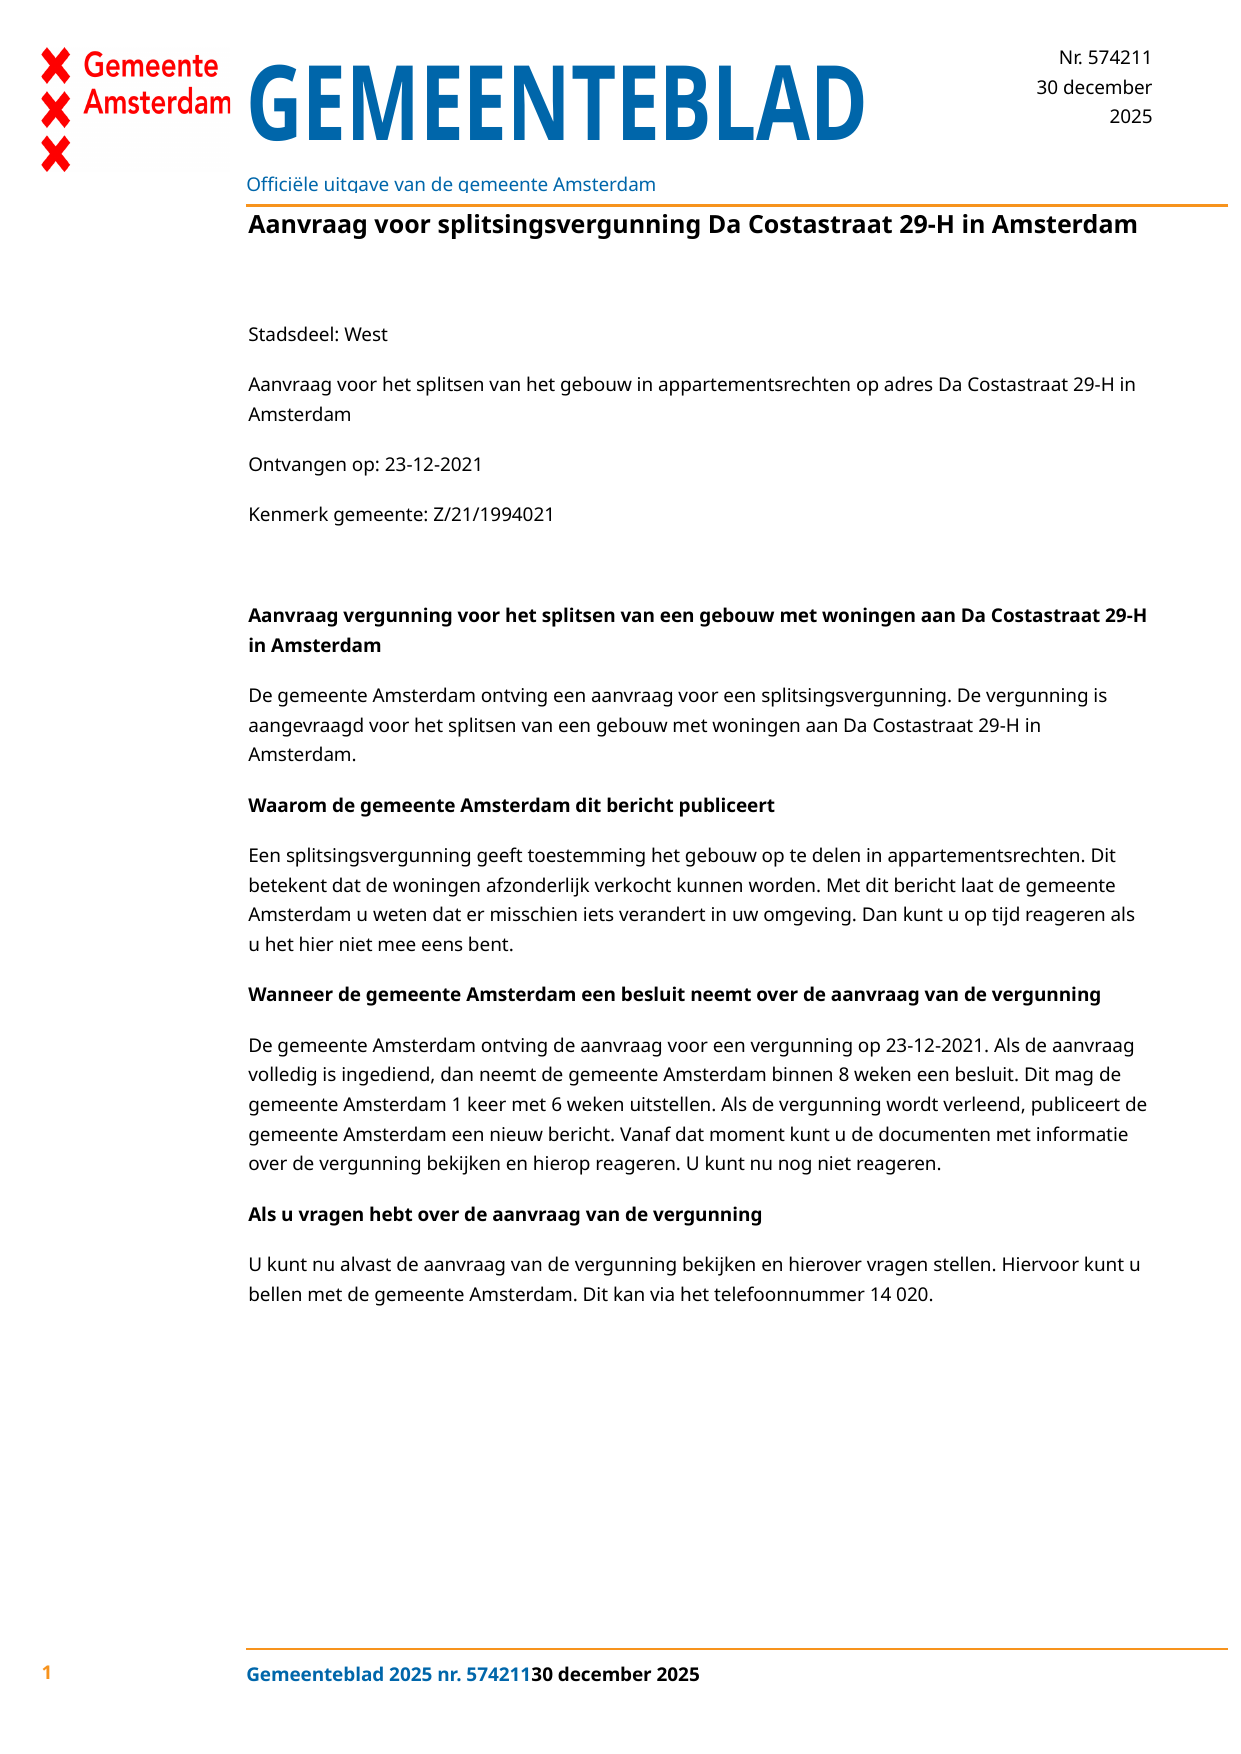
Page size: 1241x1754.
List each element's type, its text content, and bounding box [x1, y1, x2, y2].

text Ontvangen op: 23-12-2021 [248, 451, 1152, 477]
text Aanvraag vergunning voor het splitsen van een gebouw met woningen aan Da Costastraat 29-H in Amsterdam [248, 602, 1152, 658]
text Als u vragen hebt over de aanvraag van de vergunning [248, 1201, 1152, 1226]
text Wanneer de gemeente Amsterdam een besluit neemt over de aanvraag van de vergunning [248, 982, 1152, 1007]
text Kenmerk gemeente: Z/21/1994021 [248, 502, 1152, 527]
text Stadsdeel: West [248, 321, 1152, 346]
text Een splitsingsvergunning geeft toestemming het gebouw op te delen in appartementsrechten. Dit betekent dat de woningen afzonderlijk verkocht kunnen worden. Met dit bericht laat de gemeente Amsterdam u weten dat er misschien iets verandert in uw omgeving. Dan kunt u op tijd reageren als u het hier niet mee eens bent. [248, 842, 1152, 957]
picture [41, 47, 231, 172]
text Waarom de gemeente Amsterdam dit bericht publiceert [248, 792, 1152, 818]
text U kunt nu alvast de aanvraag van de vergunning bekijken en hierover vragen stellen. Hiervoor kunt u bellen met de gemeente Amsterdam. Dit kan via het telefoonnummer 14 020. [248, 1251, 1152, 1306]
text De gemeente Amsterdam ontving de aanvraag voor een vergunning op 23-12-2021. Als de aanvraag volledig is ingediend, dan neemt de gemeente Amsterdam binnen 8 weken een besluit. Dit mag de gemeente Amsterdam 1 keer met 6 weken uitstellen. Als de vergunning wordt verleend, publiceert de gemeente Amsterdam een nieuw bericht. Vanaf dat moment kunt u de documenten met informatie over de vergunning bekijken en hierop reageren. U kunt nu nog niet reageren. [248, 1032, 1152, 1176]
text Aanvraag voor het splitsen van het gebouw in appartementsrechten op adres Da Costastraat 29-H in Amsterdam [248, 371, 1152, 426]
text Aanvraag voor splitsingsvergunning Da Costastraat 29-H in Amsterdam [248, 207, 1152, 241]
text De gemeente Amsterdam ontving een aanvraag voor een splitsingsvergunning. De vergunning is aangevraagd voor het splitsen van een gebouw met woningen aan Da Costastraat 29-H in Amsterdam. [248, 682, 1152, 767]
